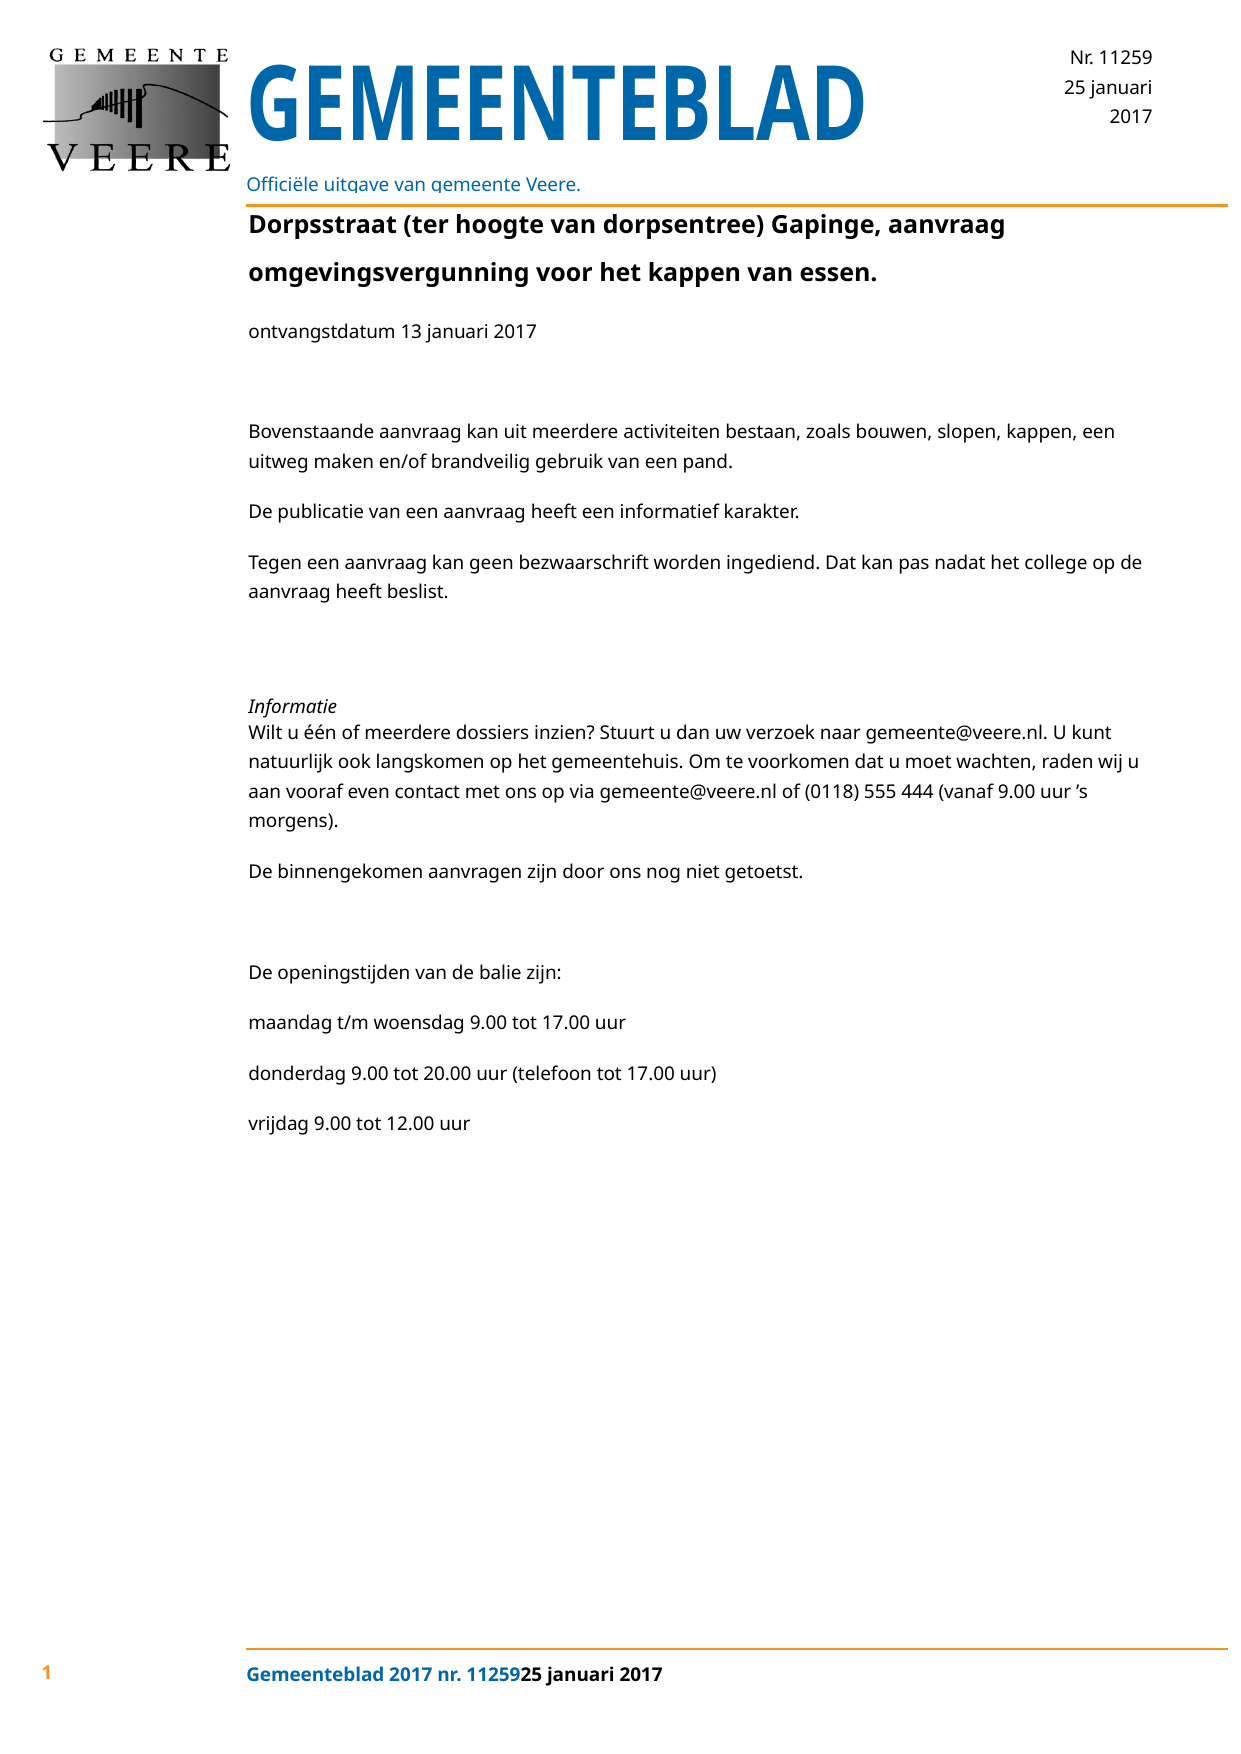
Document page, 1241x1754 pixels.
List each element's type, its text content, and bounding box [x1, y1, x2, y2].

text Informatie [248, 693, 1152, 719]
text ontvangstdatum 13 januari 2017 [248, 318, 1152, 344]
text De binnengekomen aanvragen zijn door ons nog niet getoetst. [248, 858, 1152, 884]
text Wilt u één of meerdere dossiers inzien? Stuurt u dan uw verzoek naar gemeente@veere.nl. U kunt natuurlijk ook langskomen op het gemeentehuis. Om te voorkomen dat u moet wachten, raden wij u aan vooraf even contact met ons op via gemeente@veere.nl of (0118) 555 444 (vanaf 9.00 uur ’s morgens). [248, 719, 1152, 833]
text De publicatie van een aanvraag heeft een informatief karakter. [248, 499, 1152, 524]
text Dorpsstraat (ter hoogte van dorpsentree) Gapinge, aanvraag omgevingsvergunning voor het kappen van essen. [248, 207, 1152, 288]
text Tegen een aanvraag kan geen bezwaarschrift worden ingediend. Dat kan pas nadat het college op de aanvraag heeft beslist. [248, 549, 1152, 604]
text Bovenstaande aanvraag kan uit meerdere activiteiten bestaan, zoals bouwen, slopen, kappen, een uitweg maken en/of brandveilig gebruik van een pand. [248, 419, 1152, 474]
text maandag t/m woensdag 9.00 tot 17.00 uur [248, 1009, 1152, 1035]
text donderdag 9.00 tot 20.00 uur (telefoon tot 17.00 uur) [248, 1060, 1152, 1085]
picture [41, 47, 231, 172]
text De openingstijden van de balie zijn: [248, 959, 1152, 984]
text vrijdag 9.00 tot 12.00 uur [248, 1110, 1152, 1136]
